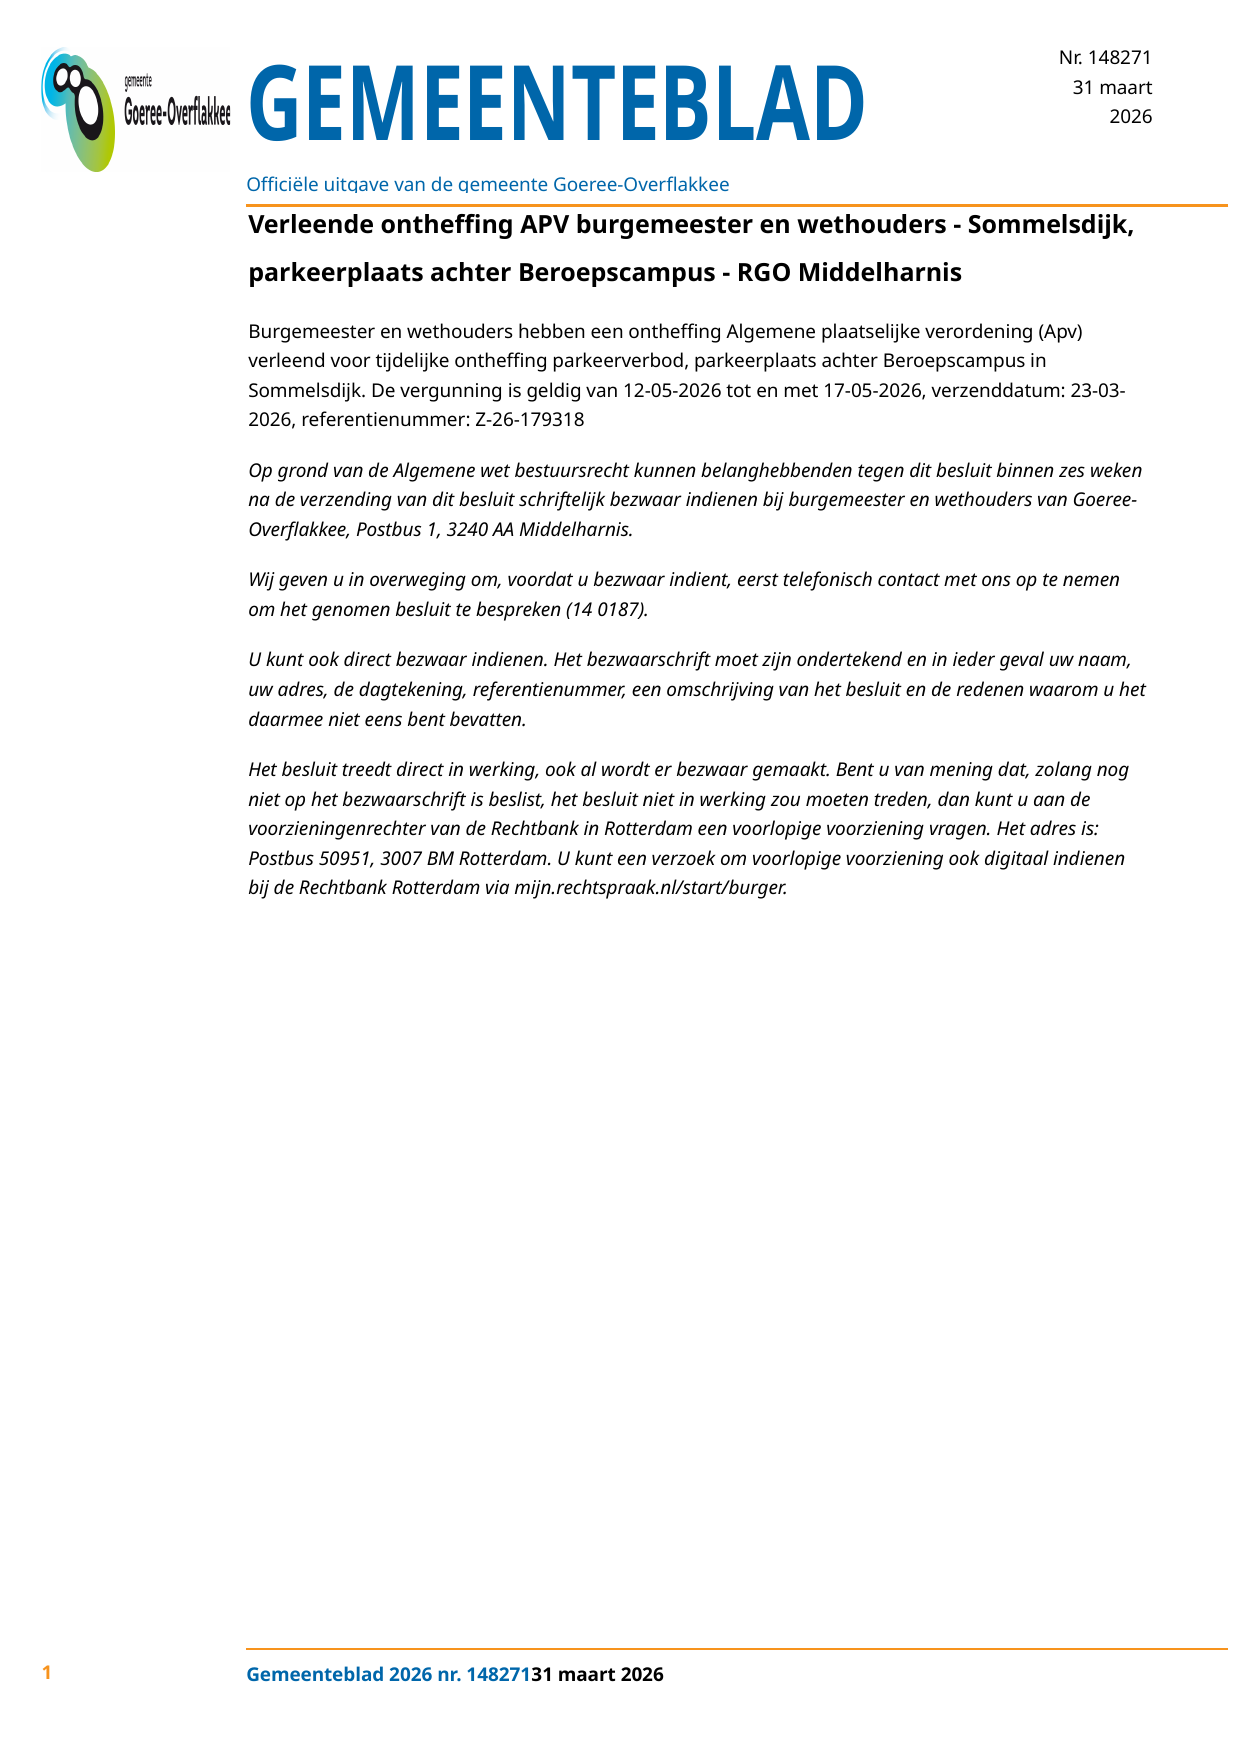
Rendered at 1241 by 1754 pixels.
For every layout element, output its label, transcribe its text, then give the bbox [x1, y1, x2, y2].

text Wij geven u in overweging om, voordat u bezwaar indient, eerst telefonisch contact met ons op te nemen om het genomen besluit te bespreken (14 0187). [248, 567, 1152, 622]
text Burgemeester en wethouders hebben een ontheffing Algemene plaatselijke verordening (Apv) verleend voor tijdelijke ontheffing parkeerverbod, parkeerplaats achter Beroepscampus in Sommelsdijk. De vergunning is geldig van 12-05-2026 tot en met 17-05-2026, verzenddatum: 23-03-2026, referentienummer: Z-26-179318 [248, 318, 1152, 432]
picture [41, 47, 231, 172]
text U kunt ook direct bezwaar indienen. Het bezwaarschrift moet zijn ondertekend en in ieder geval uw naam, uw adres, de dagtekening, referentienummer, een omschrijving van het besluit en de redenen waarom u het daarmee niet eens bent bevatten. [248, 647, 1152, 732]
text Verleende ontheffing APV burgemeester en wethouders - Sommelsdijk, parkeerplaats achter Beroepscampus - RGO Middelharnis [248, 207, 1152, 288]
text Het besluit treedt direct in werking, ook al wordt er bezwaar gemaakt. Bent u van mening dat, zolang nog niet op het bezwaarschrift is beslist, het besluit niet in werking zou moeten treden, dan kunt u aan de voorzieningenrechter van de Rechtbank in Rotterdam een voorlopige voorziening vragen. Het adres is: Postbus 50951, 3007 BM Rotterdam. U kunt een verzoek om voorlopige voorziening ook digitaal indienen bij de Rechtbank Rotterdam via mijn.rechtspraak.nl/start/burger. [248, 756, 1152, 900]
text Op grond van de Algemene wet bestuursrecht kunnen belanghebbenden tegen dit besluit binnen zes weken na de verzending van dit besluit schriftelijk bezwaar indienen bij burgemeester en wethouders van Goeree-Overflakkee, Postbus 1, 3240 AA Middelharnis. [248, 457, 1152, 542]
